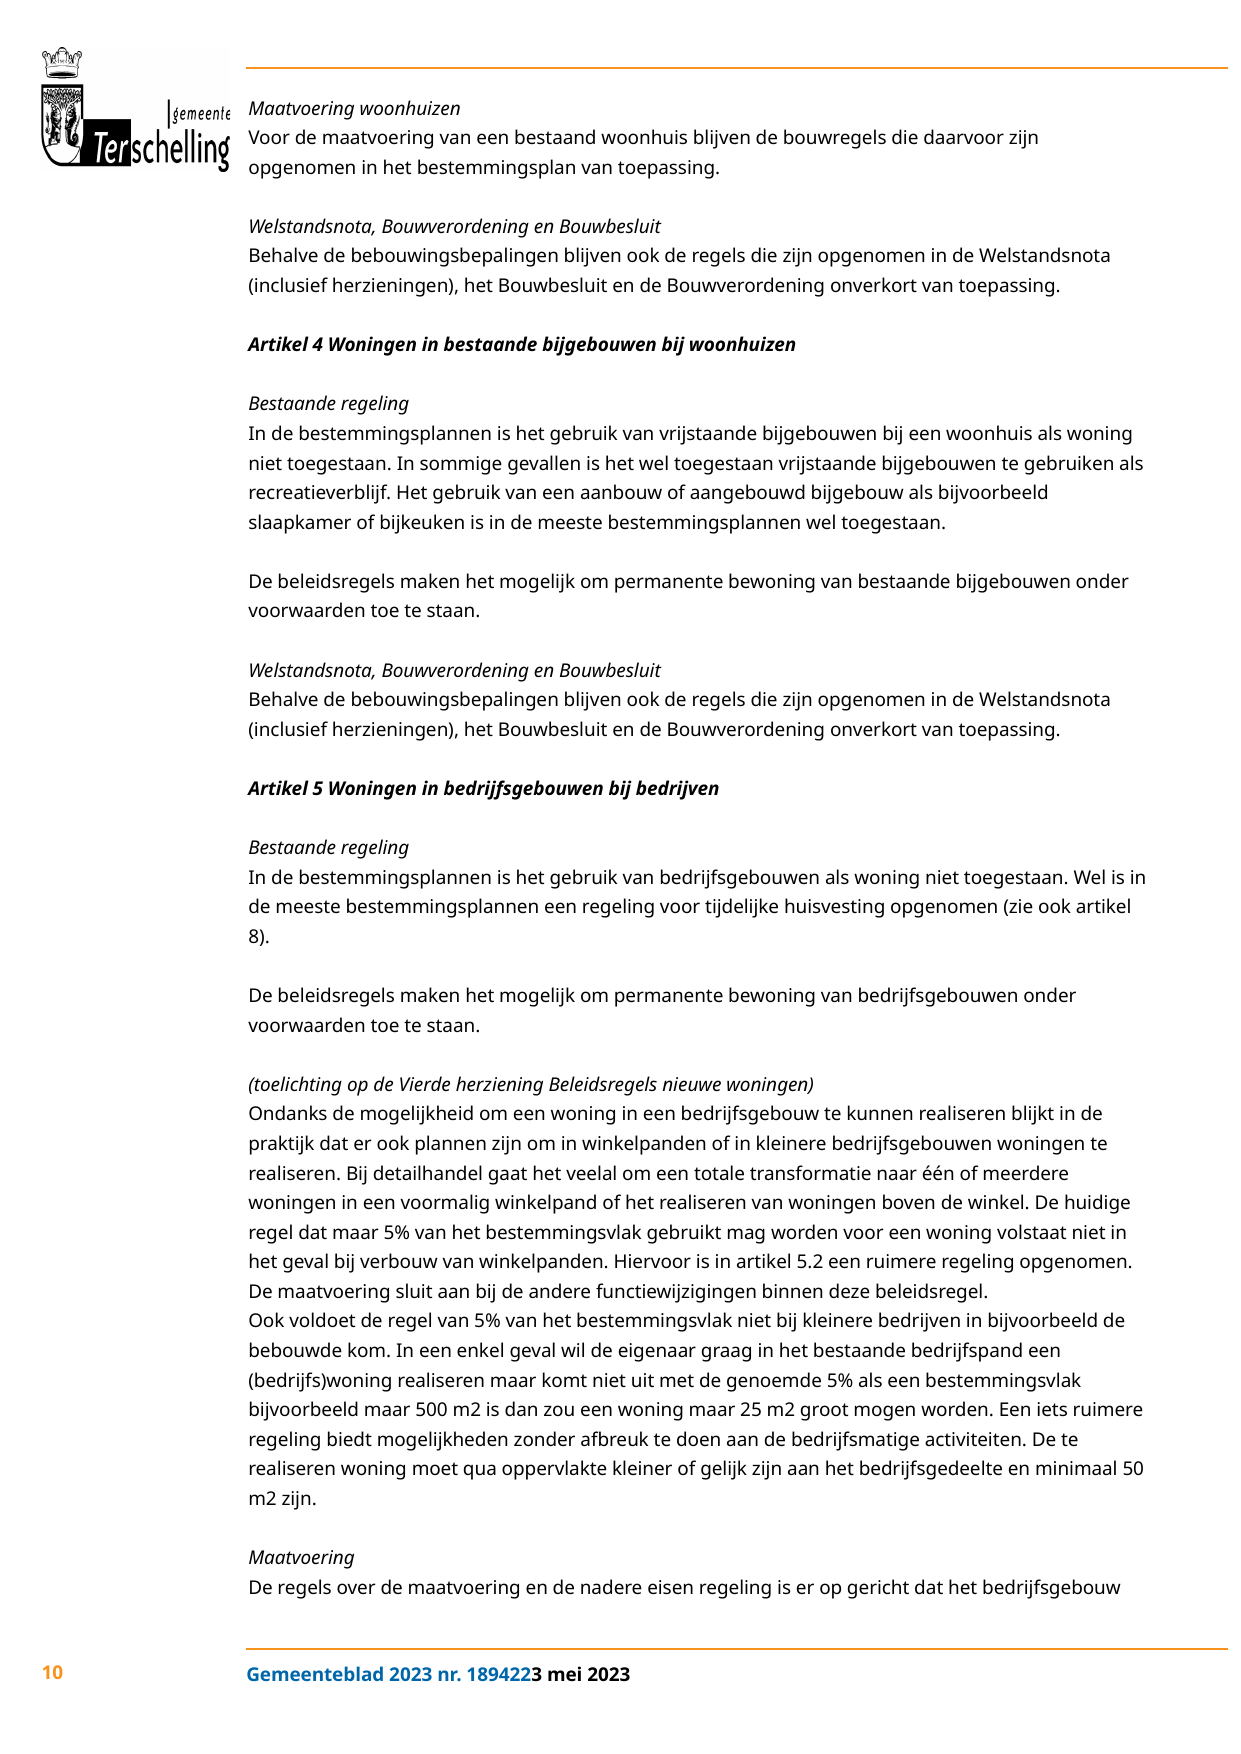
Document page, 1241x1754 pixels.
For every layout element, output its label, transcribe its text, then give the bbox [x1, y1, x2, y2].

text In de bestemmingsplannen is het gebruik van bedrijfsgebouwen als woning niet toegestaan. Wel is in de meeste bestemmingsplannen een regeling voor tijdelijke huisvesting opgenomen (zie ook artikel 8). [248, 864, 1152, 949]
text Ook voldoet de regel van 5% van het bestemmingsvlak niet bij kleinere bedrijven in bijvoorbeeld de bebouwde kom. In een enkel geval wil de eigenaar graag in het bestaande bedrijfspand een (bedrijfs)woning realiseren maar komt niet uit met de genoemde 5% als een bestemmingsvlak bijvoorbeeld maar 500 m2 is dan zou een woning maar 25 m2 groot mogen worden. Een iets ruimere regeling biedt mogelijkheden zonder afbreuk te doen aan de bedrijfsmatige activiteiten. De te realiseren woning moet qua oppervlakte kleiner of gelijk zijn aan het bedrijfsgedeelte en minimaal 50 m2 zijn. [248, 1308, 1152, 1511]
text Welstandsnota, Bouwverordening en Bouwbesluit [248, 657, 1152, 683]
picture [41, 47, 231, 172]
text (toelichting op de Vierde herziening Beleidsregels nieuwe woningen) [248, 1071, 1152, 1097]
text Maatvoering woonhuizen [248, 95, 1152, 121]
text Ondanks de mogelijkheid om een woning in een bedrijfsgebouw te kunnen realiseren blijkt in de praktijk dat er ook plannen zijn om in winkelpanden of in kleinere bedrijfsgebouwen woningen te realiseren. Bij detailhandel gaat het veelal om een totale transformatie naar één of meerdere woningen in een voormalig winkelpand of het realiseren van woningen boven de winkel. De huidige regel dat maar 5% van het bestemmingsvlak gebruikt mag worden voor een woning volstaat niet in het geval bij verbouw van winkelpanden. Hiervoor is in artikel 5.2 een ruimere regeling opgenomen. De maatvoering sluit aan bij de andere functiewijzigingen binnen deze beleidsregel. [248, 1101, 1152, 1304]
text De beleidsregels maken het mogelijk om permanente bewoning van bedrijfsgebouwen onder voorwaarden toe te staan. [248, 982, 1152, 1038]
text Artikel 5 Woningen in bedrijfsgebouwen bij bedrijven [248, 775, 1152, 801]
text Bestaande regeling [248, 834, 1152, 860]
text De beleidsregels maken het mogelijk om permanente bewoning van bestaande bijgebouwen onder voorwaarden toe te staan. [248, 568, 1152, 623]
text Bestaande regeling [248, 391, 1152, 416]
text Voor de maatvoering van een bestaand woonhuis blijven de bouwregels die daarvoor zijn opgenomen in het bestemmingsplan van toepassing. [248, 124, 1152, 180]
text Behalve de bebouwingsbepalingen blijven ook de regels die zijn opgenomen in de Welstandsnota (inclusief herzieningen), het Bouwbesluit en de Bouwverordening onverkort van toepassing. [248, 686, 1152, 742]
text Behalve de bebouwingsbepalingen blijven ook de regels die zijn opgenomen in de Welstandsnota (inclusief herzieningen), het Bouwbesluit en de Bouwverordening onverkort van toepassing. [248, 243, 1152, 298]
text Artikel 4 Woningen in bestaande bijgebouwen bij woonhuizen [248, 331, 1152, 357]
text Welstandsnota, Bouwverordening en Bouwbesluit [248, 213, 1152, 239]
text Maatvoering [248, 1544, 1152, 1570]
text De regels over de maatvoering en de nadere eisen regeling is er op gericht dat het bedrijfsgebouw [248, 1574, 1152, 1600]
text In de bestemmingsplannen is het gebruik van vrijstaande bijgebouwen bij een woonhuis als woning niet toegestaan. In sommige gevallen is het wel toegestaan vrijstaande bijgebouwen te gebruiken als recreatieverblijf. Het gebruik van een aanbouw of aangebouwd bijgebouw als bijvoorbeeld slaapkamer of bijkeuken is in de meeste bestemmingsplannen wel toegestaan. [248, 420, 1152, 535]
